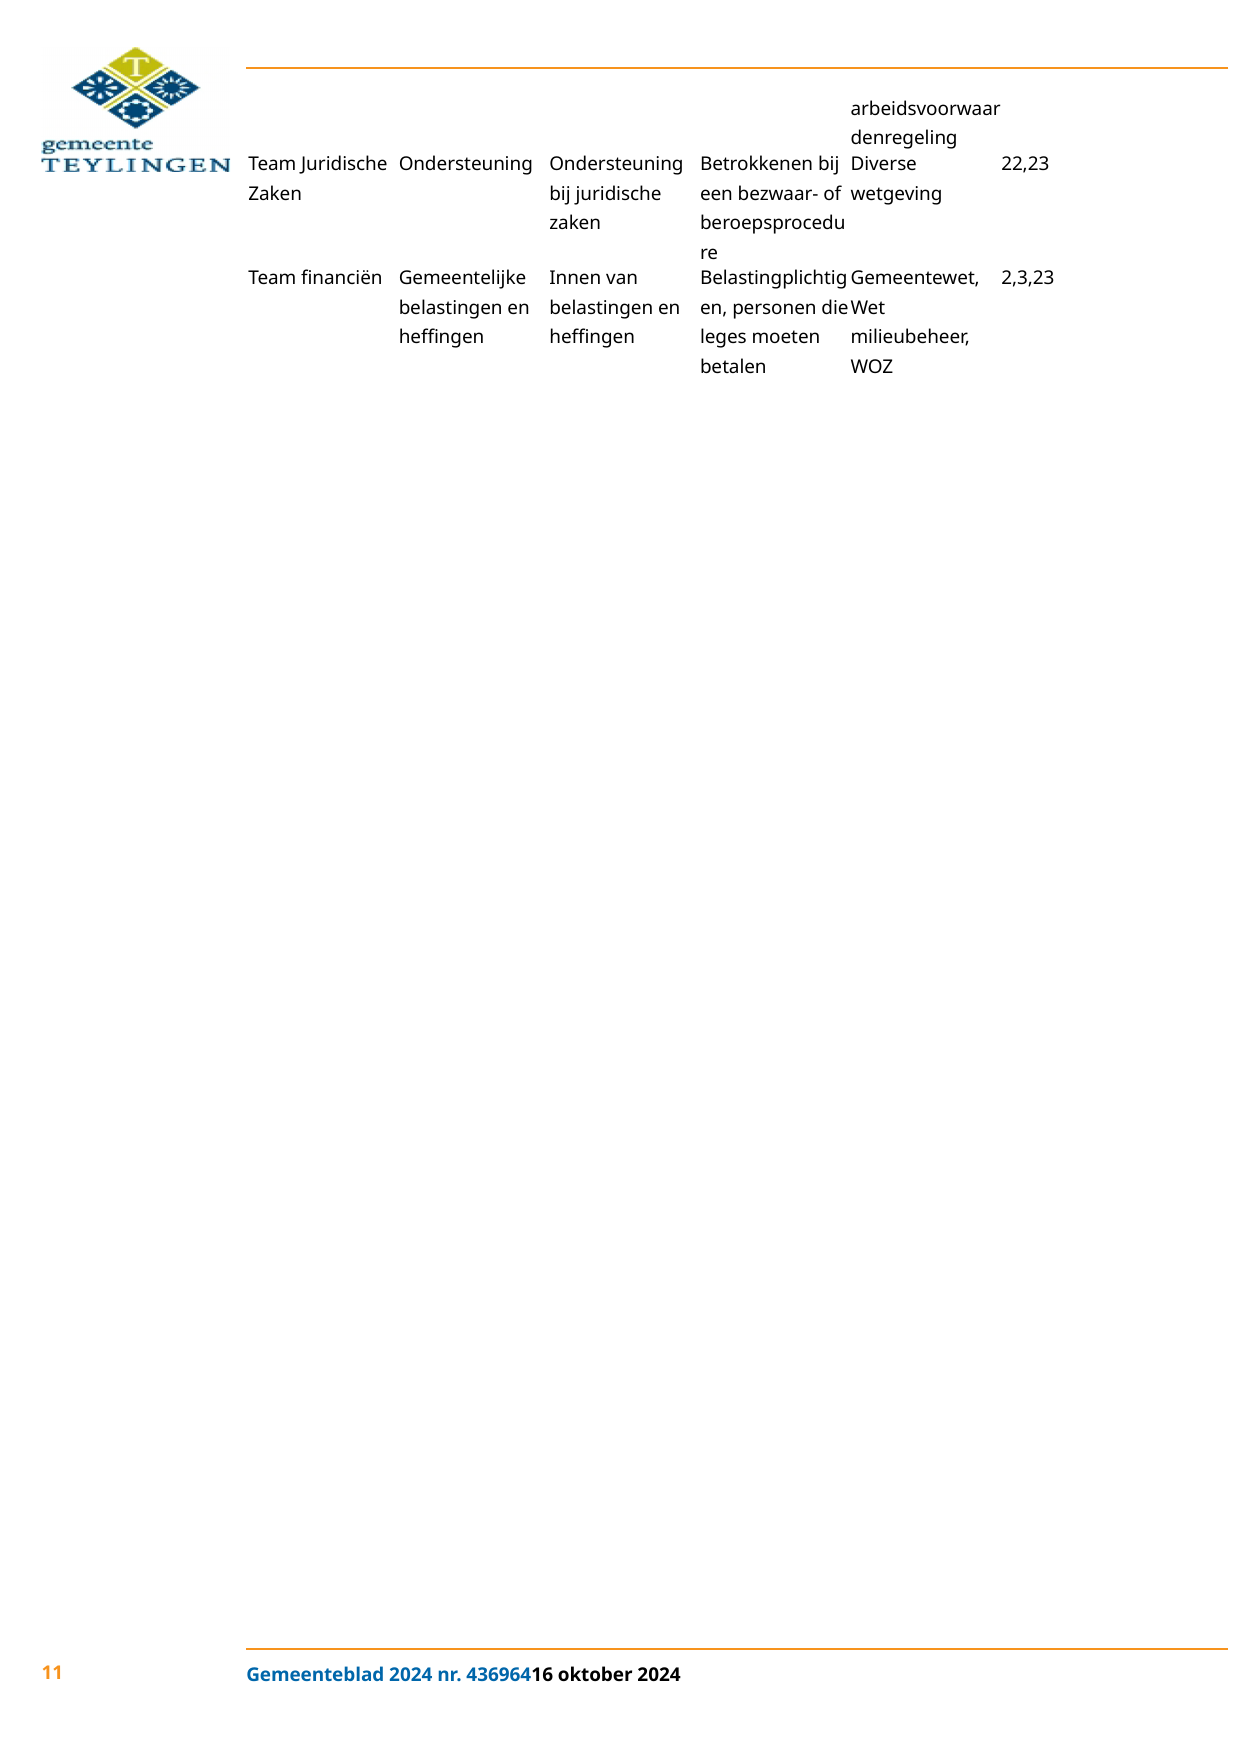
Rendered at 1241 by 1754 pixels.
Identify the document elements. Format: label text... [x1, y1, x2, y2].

table_cell [1001, 95, 1152, 150]
table_cell [700, 95, 850, 150]
table_cell Gemeentewet, Wet milieubeheer, WOZ [850, 265, 1001, 379]
table_cell [549, 95, 700, 150]
table_cell [399, 95, 549, 150]
picture [41, 47, 231, 172]
table_cell Belastingplichtigen, personen die leges moeten betalen [700, 265, 850, 379]
table_cell Ondersteuning bij juridische zaken [549, 150, 700, 264]
table_cell Betrokkenen bij een bezwaar- of beroepsprocedure [700, 150, 850, 264]
table_cell Ondersteuning [399, 150, 549, 264]
table_cell Team Juridische Zaken [248, 150, 398, 264]
table_cell arbeidsvoorwaardenregeling [850, 95, 1001, 150]
table_cell [248, 95, 398, 150]
table_cell 22,23 [1001, 150, 1152, 264]
table_cell 2,3,23 [1001, 265, 1152, 379]
table_cell Team financiën [248, 265, 398, 379]
table_cell Innen van belastingen en heffingen [549, 265, 700, 379]
table_cell Gemeentelijke belastingen en heffingen [399, 265, 549, 379]
table_cell Diverse wetgeving [850, 150, 1001, 264]
